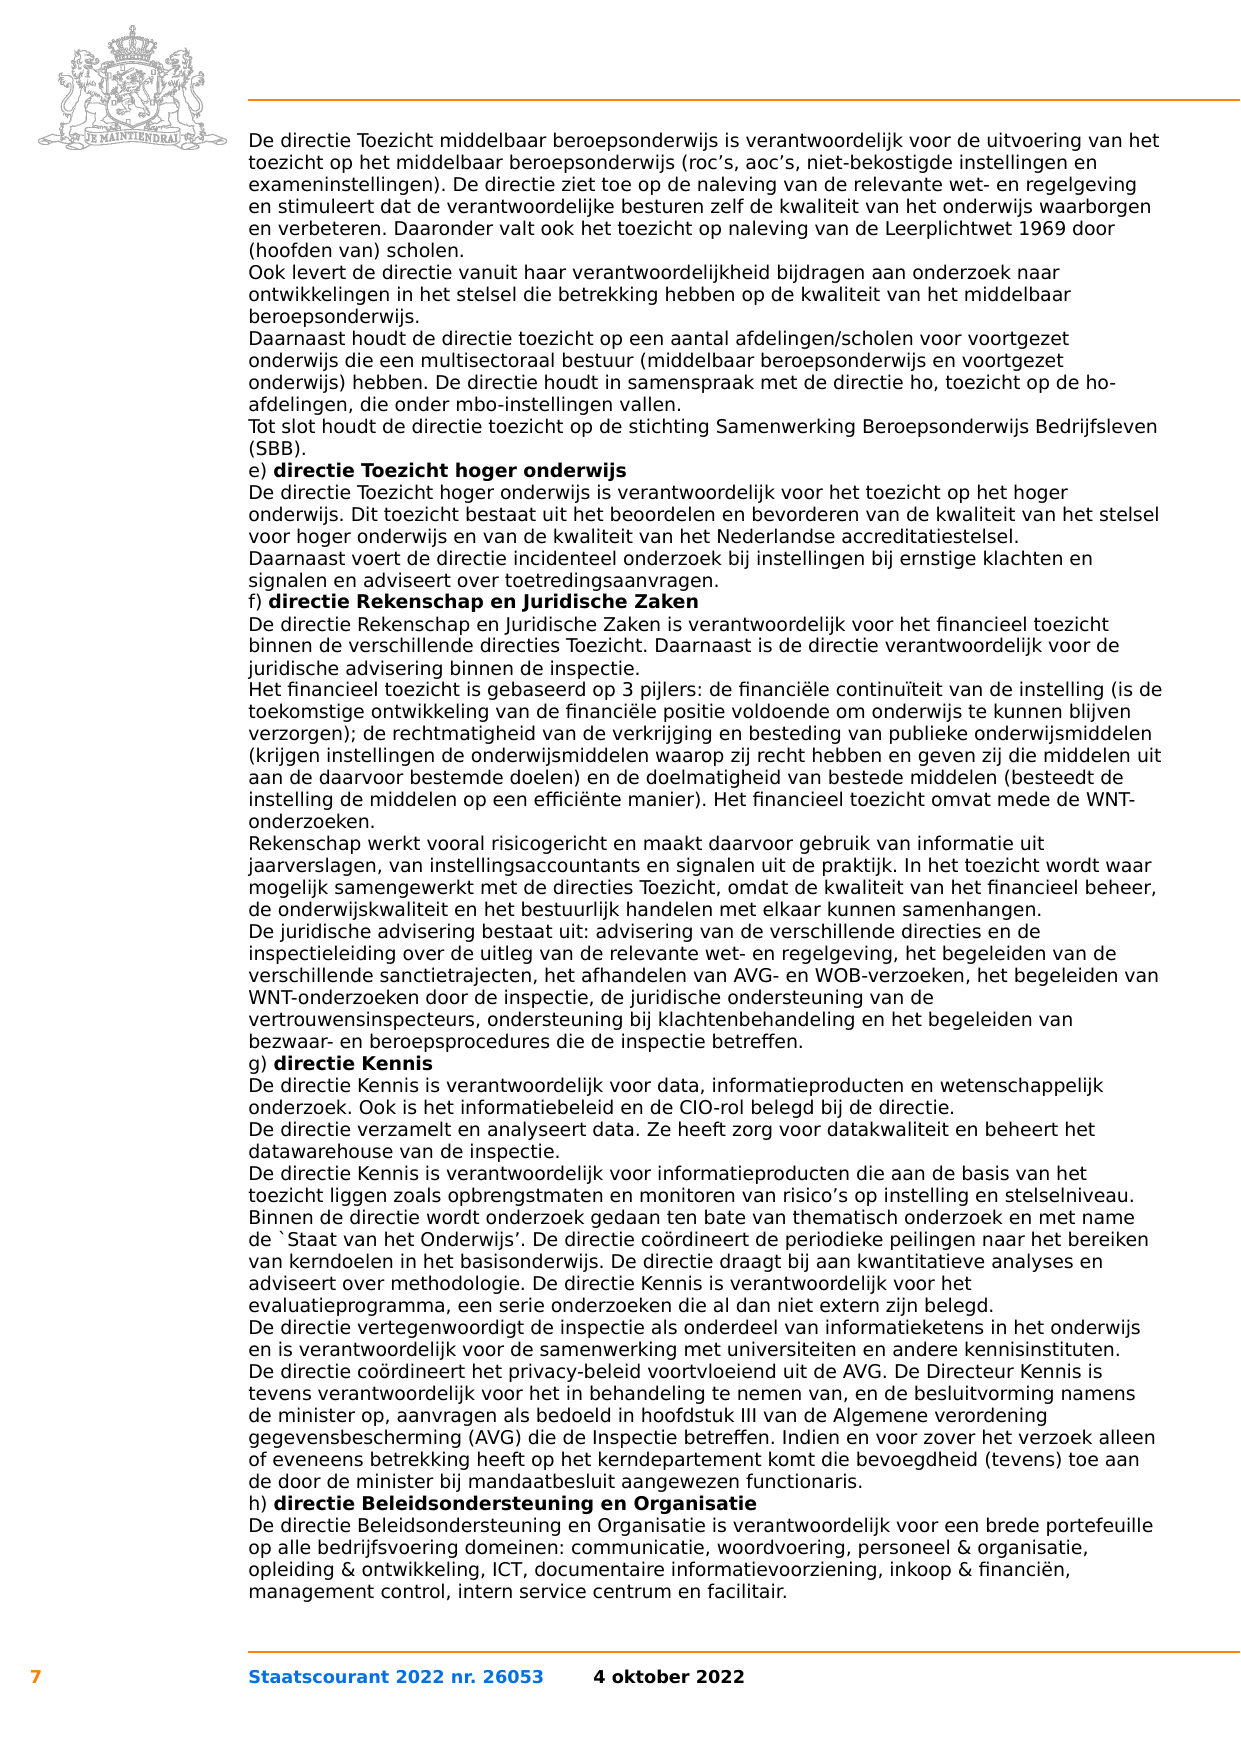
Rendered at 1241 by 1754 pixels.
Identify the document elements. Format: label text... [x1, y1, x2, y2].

text Tot slot houdt de directie toezicht op de stichting Samenwerking Beroepsonderwijs Bedrijfsleven (SBB). [248, 416, 1163, 459]
text De directie vertegenwoordigt de inspectie als onderdeel van informatieketens in het onderwijs en is verantwoordelijk voor de samenwerking met universiteiten en andere kennisinstituten. [248, 1317, 1163, 1361]
picture [38, 25, 227, 150]
text Het financieel toezicht is gebaseerd op 3 pijlers: de financiële continuïteit van de instelling (is de toekomstige ontwikkeling van de financiële positie voldoende om onderwijs te kunnen blijven verzorgen); de rechtmatigheid van de verkrijging en besteding van publieke onderwijsmiddelen (krijgen instellingen de onderwijsmiddelen waarop zij recht hebben en geven zij die middelen uit aan de daarvoor bestemde doelen) en de doelmatigheid van bestede middelen (besteedt de instelling de middelen op een efficiënte manier). Het financieel toezicht omvat mede de WNT-onderzoeken. [248, 679, 1163, 833]
text De juridische advisering bestaat uit: advisering van de verschillende directies en de inspectieleiding over de uitleg van de relevante wet- en regelgeving, het begeleiden van de verschillende sanctietrajecten, het afhandelen van AVG- en WOB-verzoeken, het begeleiden van WNT-onderzoeken door de inspectie, de juridische ondersteuning van de vertrouwensinspecteurs, ondersteuning bij klachtenbehandeling en het begeleiden van bezwaar- en beroepsprocedures die de inspectie betreffen. [248, 921, 1163, 1053]
text Daarnaast houdt de directie toezicht op een aantal afdelingen/scholen voor voortgezet onderwijs die een multisectoraal bestuur (middelbaar beroepsonderwijs en voortgezet onderwijs) hebben. De directie houdt in samenspraak met de directie ho, toezicht op de ho-afdelingen, die onder mbo-instellingen vallen. [248, 328, 1163, 416]
text Daarnaast voert de directie incidenteel onderzoek bij instellingen bij ernstige klachten en signalen en adviseert over toetredingsaanvragen. [248, 547, 1163, 591]
text De directie Kennis is verantwoordelijk voor informatieproducten die aan de basis van het toezicht liggen zoals opbrengstmaten en monitoren van risico’s op instelling en stelselniveau. Binnen de directie wordt onderzoek gedaan ten bate van thematisch onderzoek en met name de `Staat van het Onderwijs’. De directie coördineert de periodieke peilingen naar het bereiken van kerndoelen in het basisonderwijs. De directie draagt bij aan kwantitatieve analyses en adviseert over methodologie. De directie Kennis is verantwoordelijk voor het evaluatieprogramma, een serie onderzoeken die al dan niet extern zijn belegd. [248, 1163, 1163, 1317]
text De directie Kennis is verantwoordelijk voor data, informatieproducten en wetenschappelijk onderzoek. Ook is het informatiebeleid en de CIO-rol belegd bij de directie. [248, 1075, 1163, 1119]
text f) directie Rekenschap en Juridische Zaken [248, 591, 1163, 613]
text De directie Toezicht middelbaar beroepsonderwijs is verantwoordelijk voor de uitvoering van het toezicht op het middelbaar beroepsonderwijs (roc’s, aoc’s, niet-bekostigde instellingen en exameninstellingen). De directie ziet toe op de naleving van de relevante wet- en regelgeving en stimuleert dat de verantwoordelijke besturen zelf de kwaliteit van het onderwijs waarborgen en verbeteren. Daaronder valt ook het toezicht op naleving van de Leerplichtwet 1969 door (hoofden van) scholen. [248, 130, 1163, 262]
text De directie Rekenschap en Juridische Zaken is verantwoordelijk voor het financieel toezicht binnen de verschillende directies Toezicht. Daarnaast is de directie verantwoordelijk voor de juridische advisering binnen de inspectie. [248, 613, 1163, 679]
text Ook levert de directie vanuit haar verantwoordelijkheid bijdragen aan onderzoek naar ontwikkelingen in het stelsel die betrekking hebben op de kwaliteit van het middelbaar beroepsonderwijs. [248, 262, 1163, 328]
text h) directie Beleidsondersteuning en Organisatie [248, 1493, 1163, 1514]
text De directie Toezicht hoger onderwijs is verantwoordelijk voor het toezicht op het hoger onderwijs. Dit toezicht bestaat uit het beoordelen en bevorderen van de kwaliteit van het stelsel voor hoger onderwijs en van de kwaliteit van het Nederlandse accreditatiestelsel. [248, 482, 1163, 547]
text g) directie Kennis [248, 1053, 1163, 1075]
text e) directie Toezicht hoger onderwijs [248, 459, 1163, 482]
text De directie Beleidsondersteuning en Organisatie is verantwoordelijk voor een brede portefeuille op alle bedrijfsvoering domeinen: communicatie, woordvoering, personeel & organisatie, opleiding & ontwikkeling, ICT, documentaire informatievoorziening, inkoop & financiën, management control, intern service centrum en facilitair. [248, 1514, 1163, 1602]
text De directie coördineert het privacy-beleid voortvloeiend uit de AVG. De Directeur Kennis is tevens verantwoordelijk voor het in behandeling te nemen van, en de besluitvorming namens de minister op, aanvragen als bedoeld in hoofdstuk III van de Algemene verordening gegevensbescherming (AVG) die de Inspectie betreffen. Indien en voor zover het verzoek alleen of eveneens betrekking heeft op het kerndepartement komt die bevoegdheid (tevens) toe aan de door de minister bij mandaatbesluit aangewezen functionaris. [248, 1361, 1163, 1493]
text Rekenschap werkt vooral risicogericht en maakt daarvoor gebruik van informatie uit jaarverslagen, van instellingsaccountants en signalen uit de praktijk. In het toezicht wordt waar mogelijk samengewerkt met de directies Toezicht, omdat de kwaliteit van het financieel beheer, de onderwijskwaliteit en het bestuurlijk handelen met elkaar kunnen samenhangen. [248, 833, 1163, 921]
text De directie verzamelt en analyseert data. Ze heeft zorg voor datakwaliteit en beheert het datawarehouse van de inspectie. [248, 1119, 1163, 1163]
